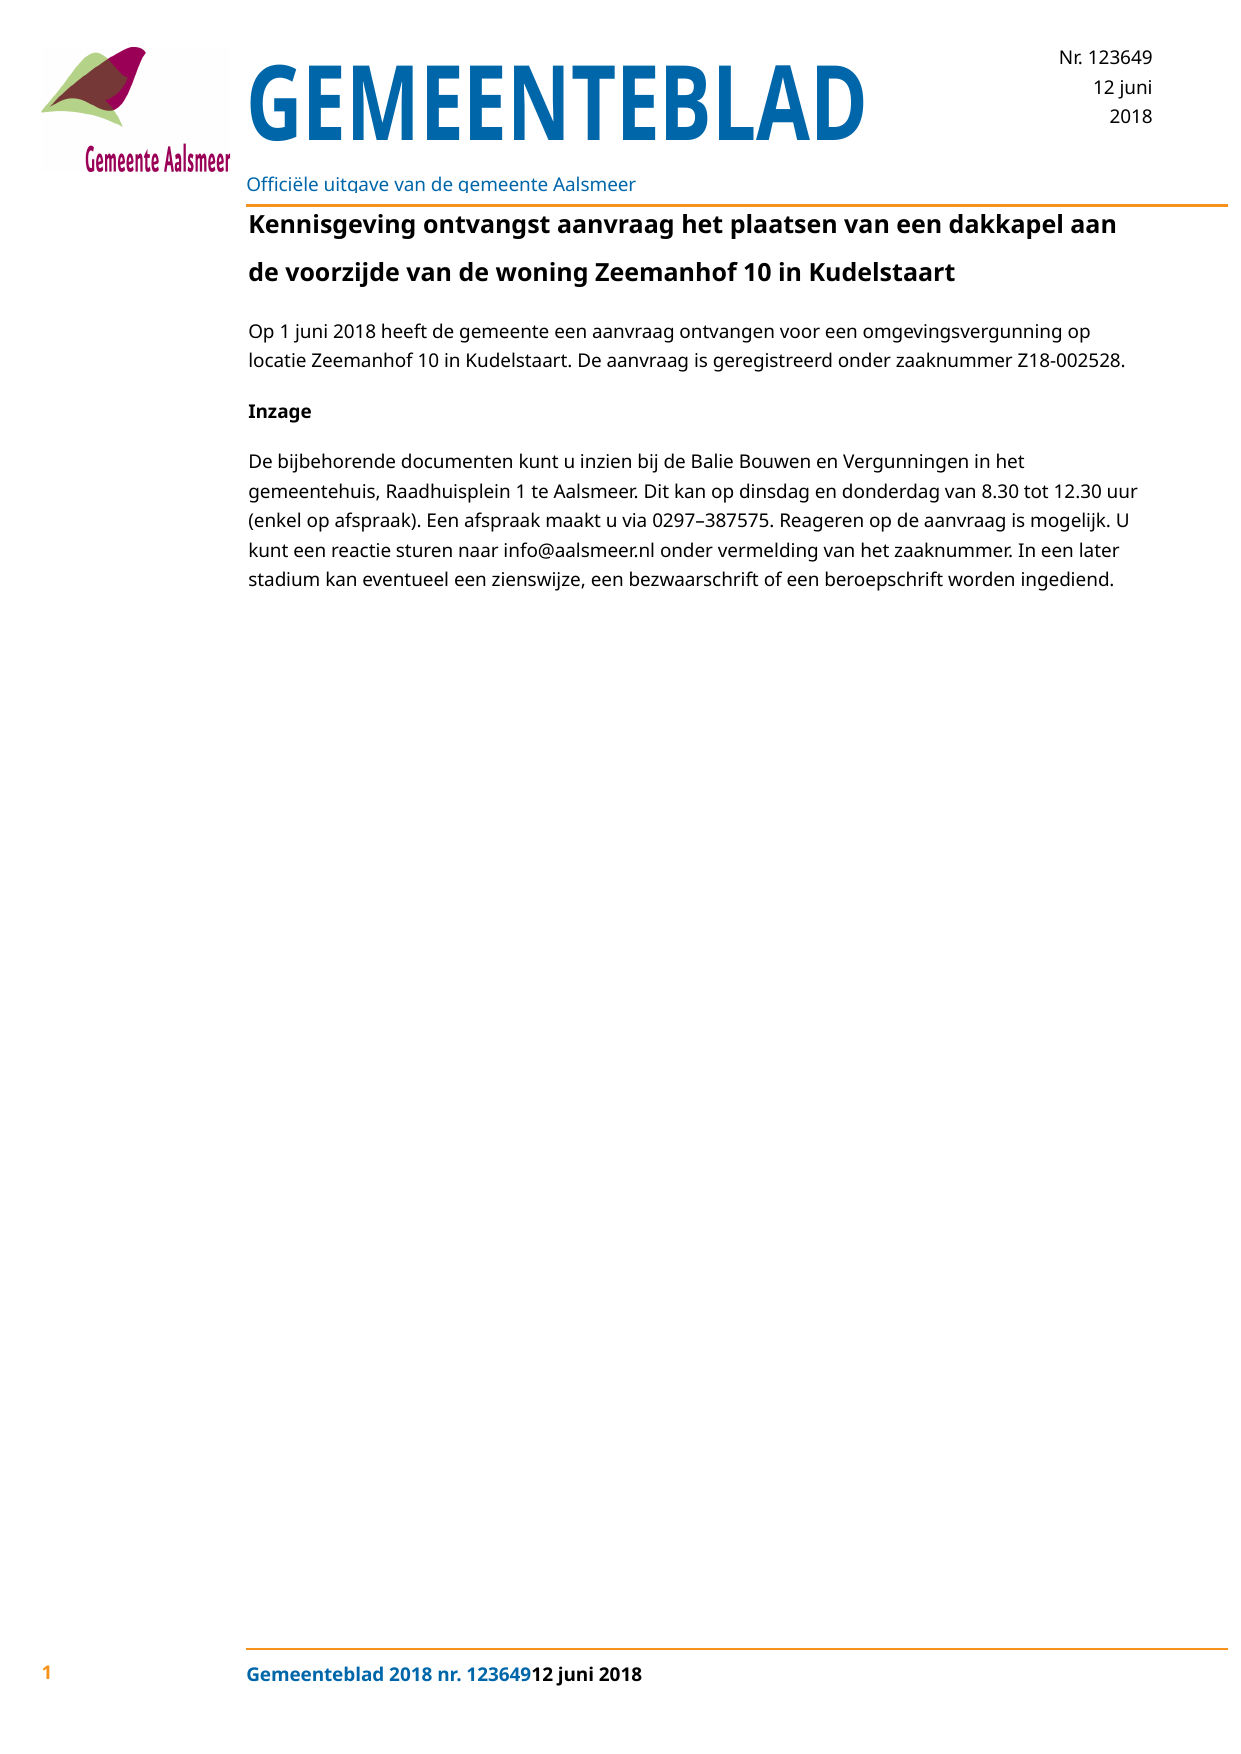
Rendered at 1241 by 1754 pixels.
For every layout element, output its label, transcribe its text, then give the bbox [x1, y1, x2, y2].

text De bijbehorende documenten kunt u inzien bij de Balie Bouwen en Vergunningen in het gemeentehuis, Raadhuisplein 1 te Aalsmeer. Dit kan op dinsdag en donderdag van 8.30 tot 12.30 uur (enkel op afspraak). Een afspraak maakt u via 0297–387575. Reageren op de aanvraag is mogelijk. U kunt een reactie sturen naar info@aalsmeer.nl onder vermelding van het zaaknummer. In een later stadium kan eventueel een zienswijze, een bezwaarschrift of een beroepschrift worden ingediend. [248, 448, 1152, 592]
text Kennisgeving ontvangst aanvraag het plaatsen van een dakkapel aan de voorzijde van de woning Zeemanhof 10 in Kudelstaart [248, 207, 1152, 288]
picture [41, 47, 231, 172]
text Op 1 juni 2018 heeft de gemeente een aanvraag ontvangen voor een omgevingsvergunning op locatie Zeemanhof 10 in Kudelstaart. De aanvraag is geregistreerd onder zaaknummer Z18-002528. [248, 318, 1152, 373]
text Inzage [248, 398, 1152, 424]
